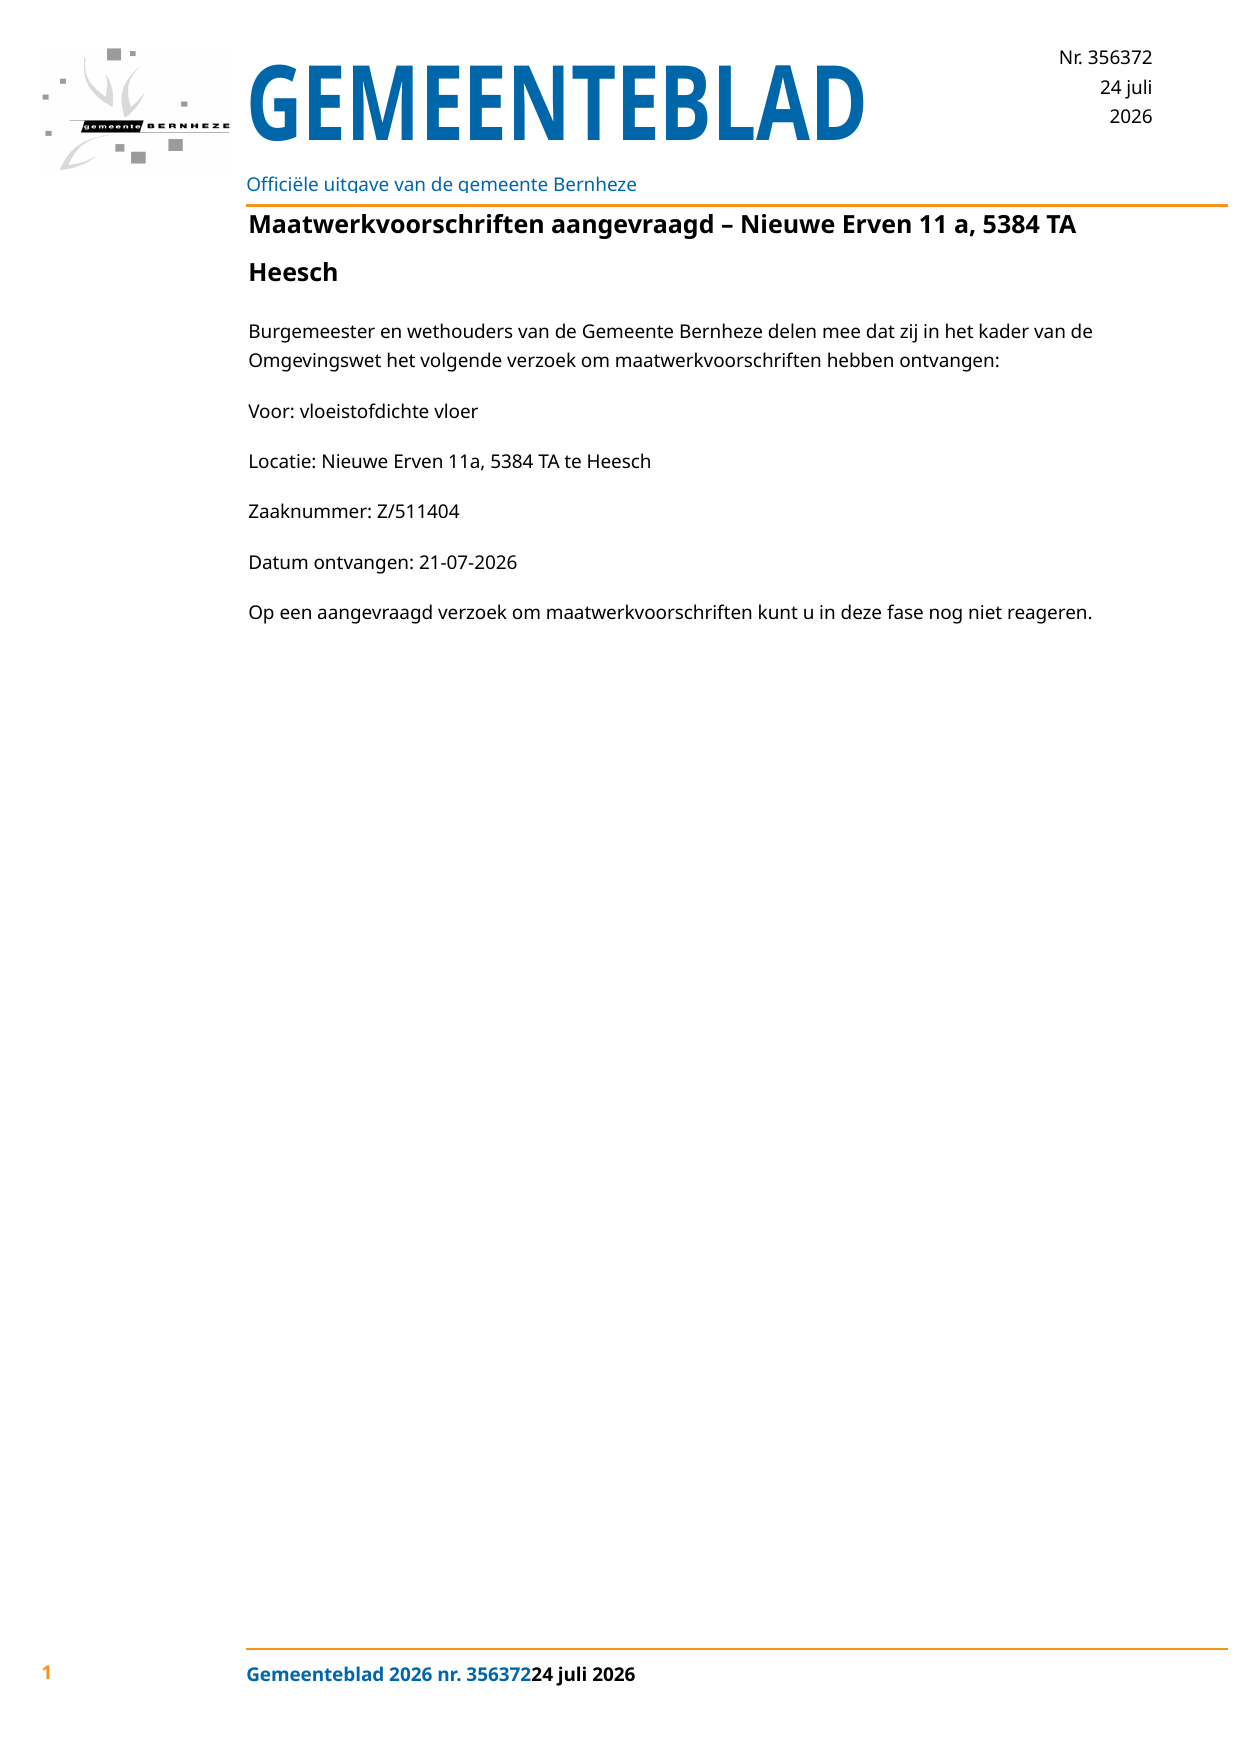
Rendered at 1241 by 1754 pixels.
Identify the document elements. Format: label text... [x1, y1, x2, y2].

text Burgemeester en wethouders van de Gemeente Bernheze delen mee dat zij in het kader van de Omgevingswet het volgende verzoek om maatwerkvoorschriften hebben ontvangen: [248, 318, 1152, 373]
text Op een aangevraagd verzoek om maatwerkvoorschriften kunt u in deze fase nog niet reageren. [248, 599, 1152, 625]
picture [41, 47, 231, 172]
text Voor: vloeistofdichte vloer [248, 398, 1152, 424]
text Zaaknummer: Z/511404 [248, 499, 1152, 524]
text Datum ontvangen: 21-07-2026 [248, 549, 1152, 575]
text Maatwerkvoorschriften aangevraagd – Nieuwe Erven 11 a, 5384 TA Heesch [248, 207, 1152, 288]
text Locatie: Nieuwe Erven 11a, 5384 TA te Heesch [248, 448, 1152, 474]
